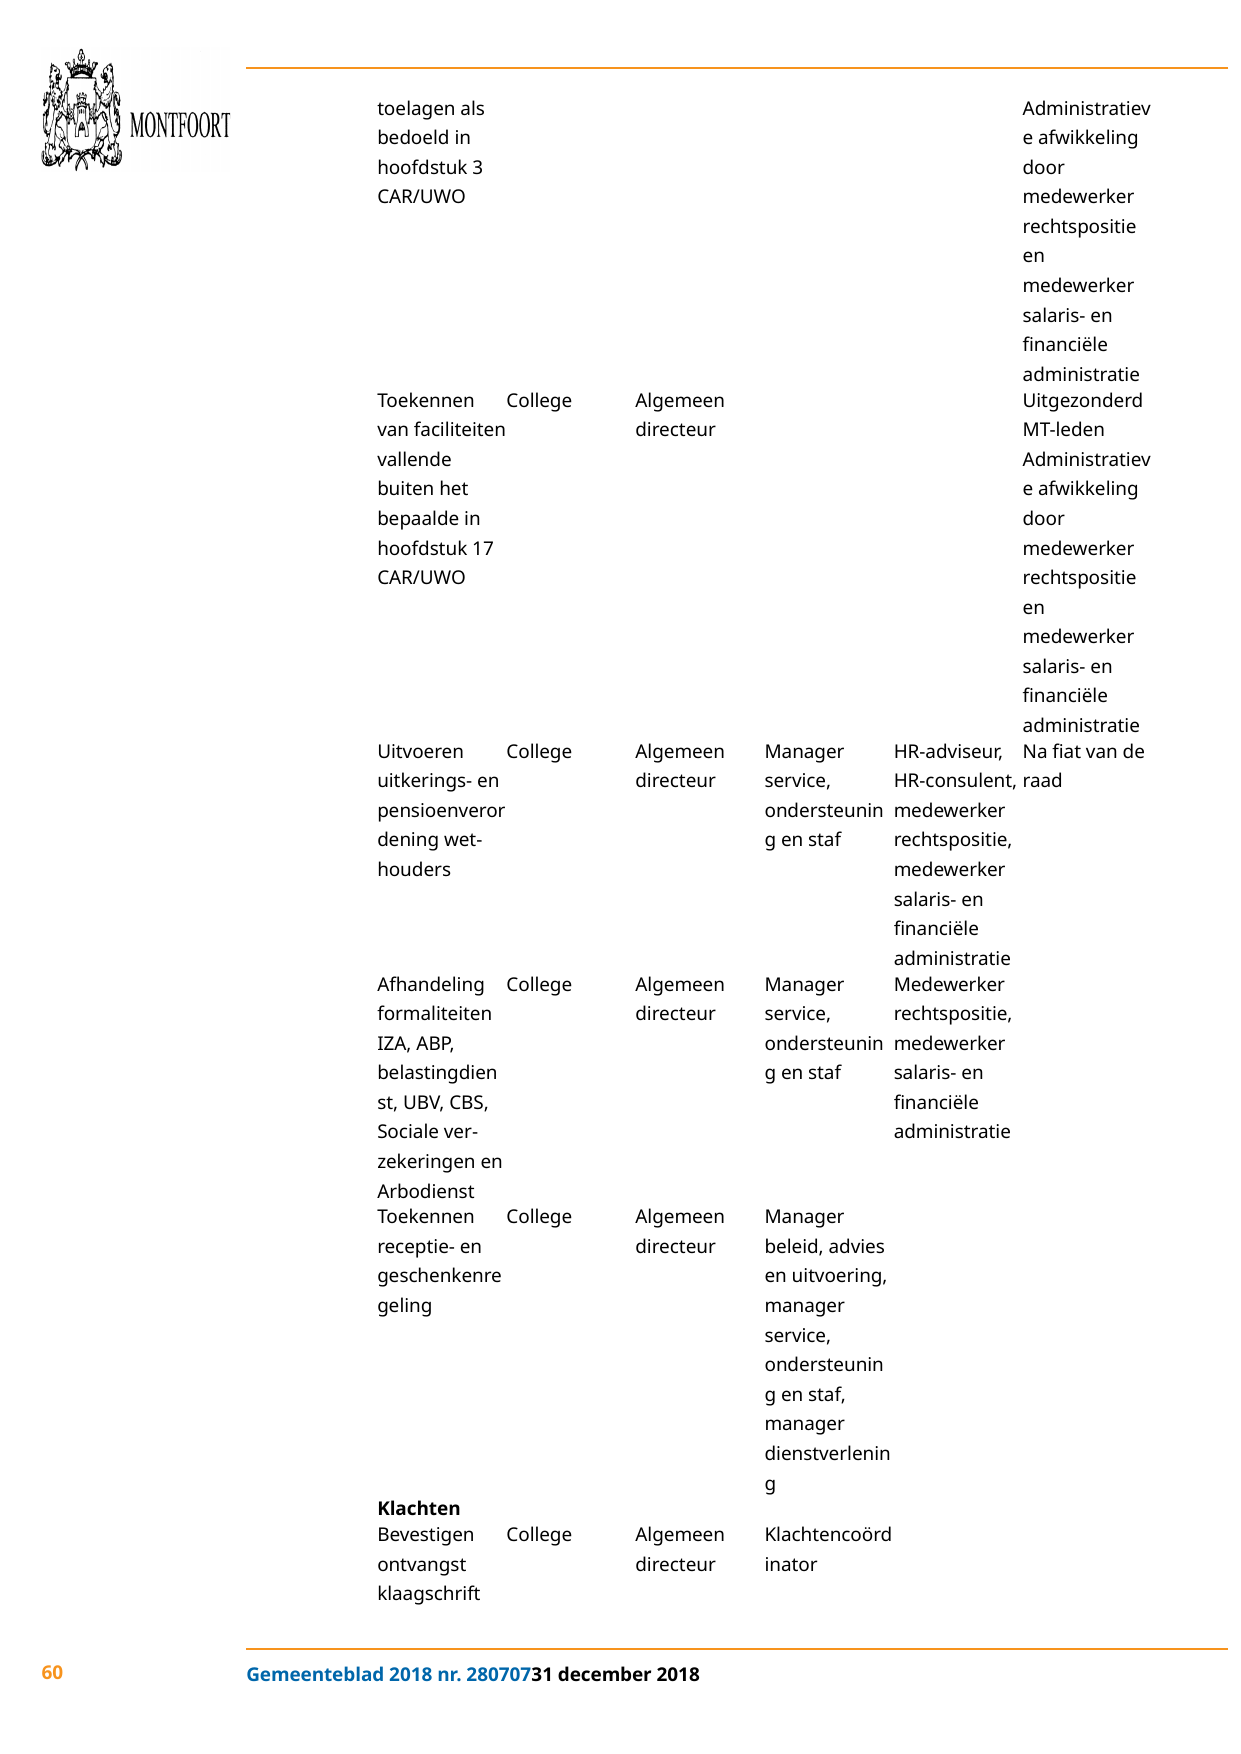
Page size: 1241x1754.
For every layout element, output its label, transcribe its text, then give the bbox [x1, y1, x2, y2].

table_cell [894, 387, 1022, 738]
table_cell [248, 971, 377, 1203]
table_cell Afhandeling formaliteiten IZA, ABP, belastingdienst, UBV, CBS, Sociale ver­zekeringen en Arbodienst [377, 971, 506, 1203]
table_cell [894, 1496, 1022, 1521]
table_header [635, 95, 764, 387]
table_cell College [506, 971, 635, 1203]
table_cell [1023, 1204, 1152, 1496]
table_cell [248, 738, 377, 971]
table_header [894, 95, 1022, 387]
table_cell Algemeen directeur [635, 1521, 764, 1606]
table_cell [894, 1521, 1022, 1606]
table_cell College [506, 1204, 635, 1496]
table_cell Toekennen van faciliteiten vallende buiten het bepaalde in hoofdstuk 17 CAR/UWO [377, 387, 506, 738]
table_cell Uitvoeren uitkerings- en pensioenverordening wet­houders [377, 738, 506, 971]
table_cell College [506, 738, 635, 971]
table_cell Toekennen receptie- en geschenkenregeling [377, 1204, 506, 1496]
table_cell Algemeen directeur [635, 738, 764, 971]
table_cell Na fiat van de raad [1023, 738, 1152, 971]
table_cell Klachtencoördinator [764, 1521, 893, 1606]
table_cell [1023, 1496, 1152, 1521]
table_cell Manager beleid, advies en uitvoering, manager service, ondersteuning en staf, manager dienstverlening [764, 1204, 893, 1496]
table_header [764, 95, 893, 387]
table_cell Medewerker rechtspositie, medewerker salaris- en financiële administratie [894, 971, 1022, 1203]
table_cell HR-adviseur, HR-consulent, medewerker rechtspositie, medewerker salaris- en financiële administratie [894, 738, 1022, 971]
table_header toe­lagen als bedoeld in hoofd­stuk 3 CAR/UWO [377, 95, 506, 387]
table_cell Manager service, ondersteuning en staf [764, 971, 893, 1203]
table_cell Manager service, ondersteuning en staf [764, 738, 893, 971]
table_header Administratieve afwikkeling door medewerker rechtspositie en medewerker salaris- en financiële administratie [1023, 95, 1152, 387]
table_cell [506, 1496, 635, 1521]
table_cell College [506, 387, 635, 738]
table_cell [1023, 971, 1152, 1203]
table_cell [248, 387, 377, 738]
table_cell [764, 387, 893, 738]
table_cell [248, 1496, 377, 1521]
table_cell [764, 1496, 893, 1521]
table_cell Klachten [377, 1496, 506, 1521]
table_cell Algemeen directeur [635, 1204, 764, 1496]
table_cell Algemeen directeur [635, 971, 764, 1203]
table_header [248, 95, 377, 387]
table_cell Bevestigen ontvangst klaagschrift [377, 1521, 506, 1606]
table_cell Algemeen directeur [635, 387, 764, 738]
table_cell [248, 1521, 377, 1606]
table_cell [635, 1496, 764, 1521]
table_cell [1023, 1521, 1152, 1606]
picture [41, 47, 231, 172]
table_cell Uitgezonderd MT-leden Administratieve afwikkeling door medewerker rechtspositie en medewerker salaris- en financiële administratie [1023, 387, 1152, 738]
table_header [506, 95, 635, 387]
table_cell [894, 1204, 1022, 1496]
table_cell [248, 1204, 377, 1496]
table_cell College [506, 1521, 635, 1606]
